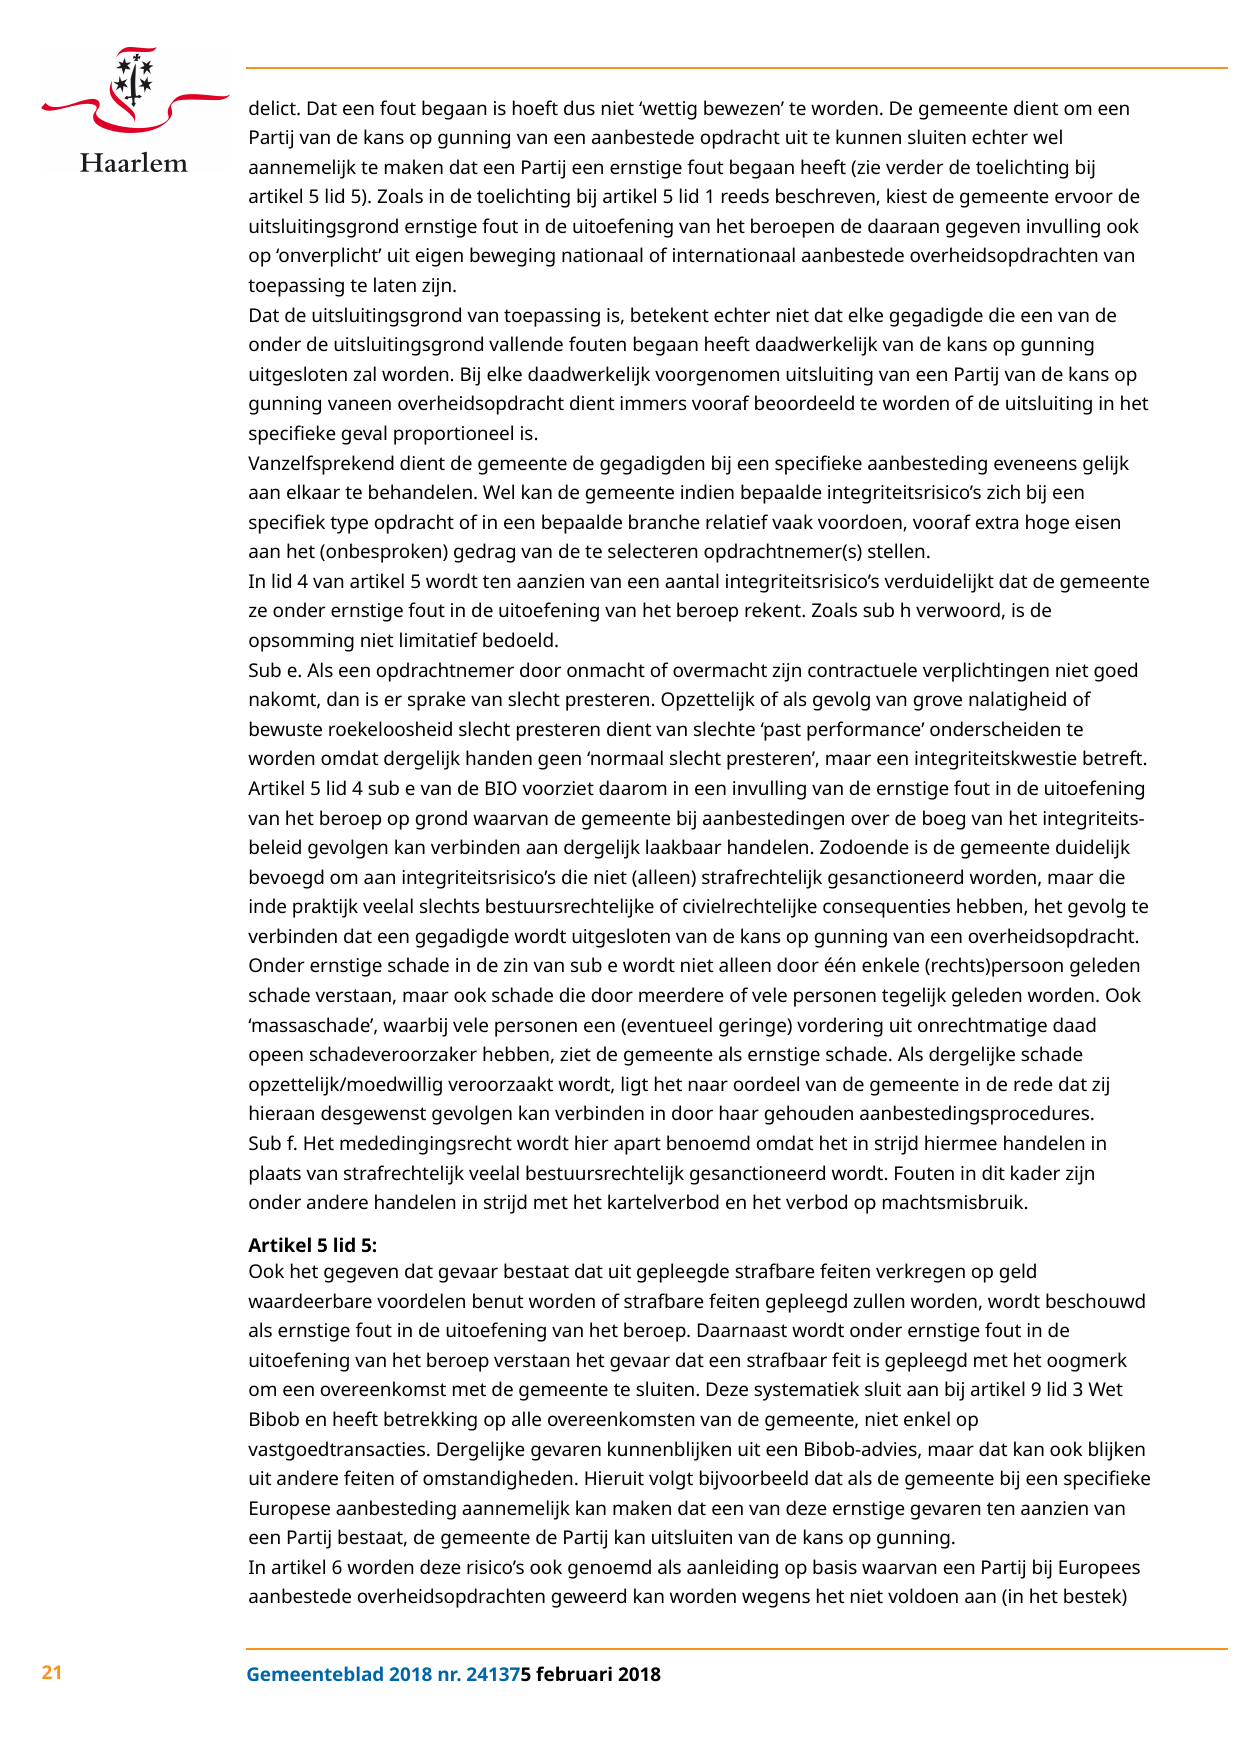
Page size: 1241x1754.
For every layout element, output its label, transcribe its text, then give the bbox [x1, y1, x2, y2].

text delict. Dat een fout begaan is hoeft dus niet ‘wettig bewezen’ te worden. De gemeente dient om een Partij van de kans op gunning van een aanbestede opdracht uit te kunnen sluiten echter wel aannemelijk te maken dat een Partij een ernstige fout begaan heeft (zie verder de toelichting bij artikel 5 lid 5). Zoals in de toelichting bij artikel 5 lid 1 reeds beschreven, kiest de gemeente ervoor de uitsluitingsgrond ernstige fout in de uitoefening van het beroepen de daaraan gegeven invulling ook op ‘onverplicht’ uit eigen beweging nationaal of internationaal aanbestede overheidsopdrachten van toepassing te laten zijn. [248, 95, 1152, 298]
text In lid 4 van artikel 5 wordt ten aanzien van een aantal integriteitsrisico’s verduidelijkt dat de gemeente ze onder ernstige fout in de uitoefening van het beroep rekent. Zoals sub h verwoord, is de opsomming niet limitatief bedoeld. [248, 568, 1152, 653]
text Artikel 5 lid 5: [248, 1232, 1152, 1258]
text Vanzelfsprekend dient de gemeente de gegadigden bij een specifieke aanbesteding eveneens gelijk aan elkaar te behandelen. Wel kan de gemeente indien bepaalde integriteitsrisico’s zich bij een specifiek type opdracht of in een bepaalde branche relatief vaak voordoen, vooraf extra hoge eisen aan het (onbesproken) gedrag van de te selecteren opdrachtnemer(s) stellen. [248, 450, 1152, 564]
text Sub e. Als een opdrachtnemer door onmacht of overmacht zijn contractuele verplichtingen niet goed nakomt, dan is er sprake van slecht presteren. Opzettelijk of als gevolg van grove nalatigheid of bewuste roekeloosheid slecht presteren dient van slechte ‘past performance’ onderscheiden te worden omdat dergelijk handen geen ‘normaal slecht presteren’, maar een integriteitskwestie betreft. [248, 657, 1152, 771]
text Dat de uitsluitingsgrond van toepassing is, betekent echter niet dat elke gegadigde die een van de onder de uitsluitingsgrond vallende fouten begaan heeft daadwerkelijk van de kans op gunning uitgesloten zal worden. Bij elke daadwerkelijk voorgenomen uitsluiting van een Partij van de kans op gunning vaneen overheidsopdracht dient immers vooraf beoordeeld te worden of de uitsluiting in het specifieke geval proportioneel is. [248, 302, 1152, 446]
text In artikel 6 worden deze risico’s ook genoemd als aanleiding op basis waarvan een Partij bij Europees aanbestede overheidsopdrachten geweerd kan worden wegens het niet voldoen aan (in het bestek) [248, 1554, 1152, 1609]
text Artikel 5 lid 4 sub e van de BIO voorziet daarom in een invulling van de ernstige fout in de uitoefening van het beroep op grond waarvan de gemeente bij aanbestedingen over de boeg van het integriteits-beleid gevolgen kan verbinden aan dergelijk laakbaar handelen. Zodoende is de gemeente duidelijk bevoegd om aan integriteitsrisico’s die niet (alleen) strafrechtelijk gesanctioneerd worden, maar die inde praktijk veelal slechts bestuursrechtelijke of civielrechtelijke consequenties hebben, het gevolg te verbinden dat een gegadigde wordt uitgesloten van de kans op gunning van een overheidsopdracht. [248, 775, 1152, 949]
text Sub f. Het mededingingsrecht wordt hier apart benoemd omdat het in strijd hiermee handelen in plaats van strafrechtelijk veelal bestuursrechtelijk gesanctioneerd wordt. Fouten in dit kader zijn onder andere handelen in strijd met het kartelverbod en het verbod op machtsmisbruik. [248, 1130, 1152, 1215]
picture [41, 47, 231, 172]
text Ook het gegeven dat gevaar bestaat dat uit gepleegde strafbare feiten verkregen op geld waardeerbare voordelen benut worden of strafbare feiten gepleegd zullen worden, wordt beschouwd als ernstige fout in de uitoefening van het beroep. Daarnaast wordt onder ernstige fout in de uitoefening van het beroep verstaan het gevaar dat een strafbaar feit is gepleegd met het oogmerk om een overeenkomst met de gemeente te sluiten. Deze systematiek sluit aan bij artikel 9 lid 3 Wet Bibob en heeft betrekking op alle overeenkomsten van de gemeente, niet enkel op vastgoedtransacties. Dergelijke gevaren kunnenblijken uit een Bibob-advies, maar dat kan ook blijken uit andere feiten of omstandigheden. Hieruit volgt bijvoorbeeld dat als de gemeente bij een specifieke Europese aanbesteding aannemelijk kan maken dat een van deze ernstige gevaren ten aanzien van een Partij bestaat, de gemeente de Partij kan uitsluiten van de kans op gunning. [248, 1258, 1152, 1550]
text Onder ernstige schade in de zin van sub e wordt niet alleen door één enkele (rechts)persoon geleden schade verstaan, maar ook schade die door meerdere of vele personen tegelijk geleden worden. Ook ‘massaschade’, waarbij vele personen een (eventueel geringe) vordering uit onrechtmatige daad opeen schadeveroorzaker hebben, ziet de gemeente als ernstige schade. Als dergelijke schade opzettelijk/moedwillig veroorzaakt wordt, ligt het naar oordeel van de gemeente in de rede dat zij hieraan desgewenst gevolgen kan verbinden in door haar gehouden aanbestedingsprocedures. [248, 953, 1152, 1126]
